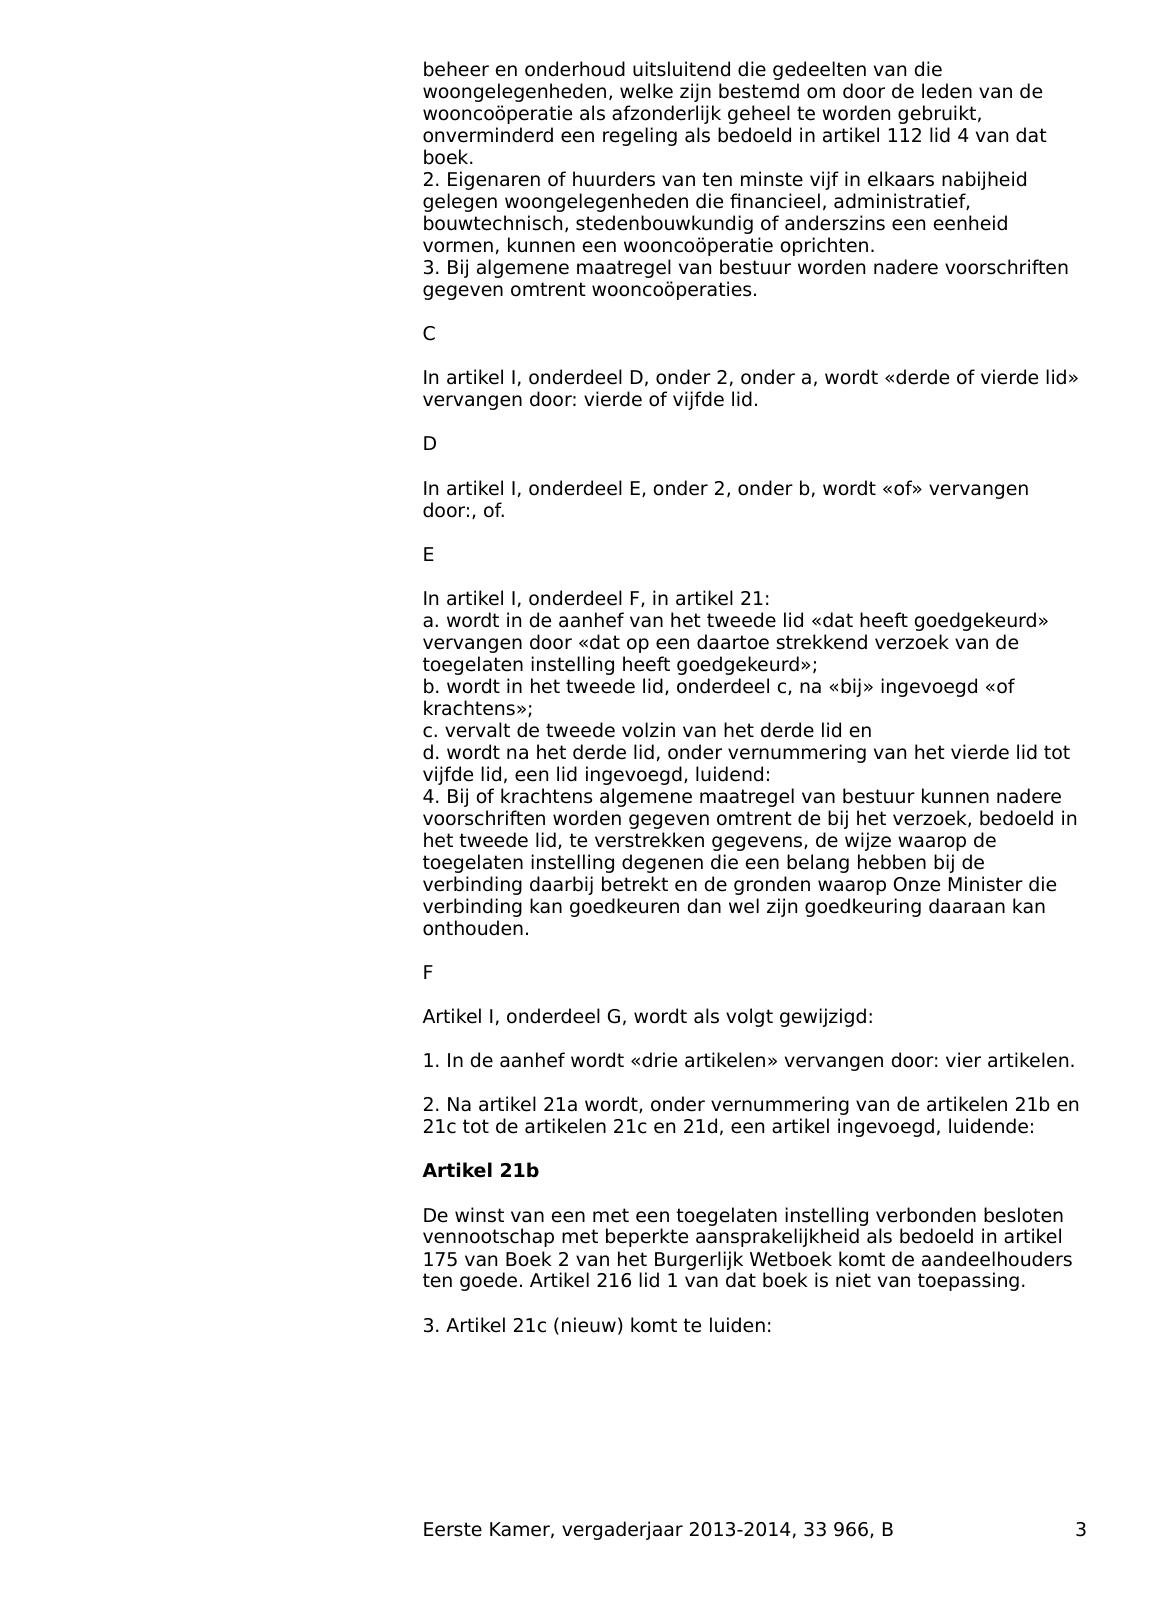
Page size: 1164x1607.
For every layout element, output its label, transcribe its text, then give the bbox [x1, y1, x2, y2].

text c. vervalt de tweede volzin van het derde lid en [422, 720, 1087, 742]
subtitle E [422, 544, 1087, 566]
text beheer en onderhoud uitsluitend die gedeelten van die woongelegenheden, welke zijn bestemd om door de leden van de wooncoöperatie als afzonderlijk geheel te worden gebruikt, onverminderd een regeling als bedoeld in artikel 112 lid 4 van dat boek. [422, 59, 1087, 169]
subtitle Artikel 21b [422, 1160, 1087, 1182]
text 4. Bij of krachtens algemene maatregel van bestuur kunnen nadere voorschriften worden gegeven omtrent de bij het verzoek, bedoeld in het tweede lid, te verstrekken gegevens, de wijze waarop de toegelaten instelling degenen die een belang hebben bij de verbinding daarbij betrekt en de gronden waarop Onze Minister die verbinding kan goedkeuren dan wel zijn goedkeuring daaraan kan onthouden. [422, 786, 1087, 939]
text 1. In de aanhef wordt «drie artikelen» vervangen door: vier artikelen. [422, 1050, 1087, 1072]
subtitle D [422, 433, 1087, 455]
text b. wordt in het tweede lid, onderdeel c, na «bij» ingevoegd «of krachtens»; [422, 676, 1087, 720]
text De winst van een met een toegelaten instelling verbonden besloten vennootschap met beperkte aansprakelijkheid als bedoeld in artikel 175 van Boek 2 van het Burgerlijk Wetboek komt de aandeelhouders ten goede. Artikel 216 lid 1 van dat boek is niet van toepassing. [422, 1204, 1087, 1292]
text 3. Artikel 21c (nieuw) komt te luiden: [422, 1314, 1087, 1337]
text 2. Eigenaren of huurders van ten minste vijf in elkaars nabijheid gelegen woongelegenheden die financieel, administratief, bouwtechnisch, stedenbouwkundig of anderszins een eenheid vormen, kunnen een wooncoöperatie oprichten. [422, 169, 1087, 257]
text 2. Na artikel 21a wordt, onder vernummering van de artikelen 21b en 21c tot de artikelen 21c en 21d, een artikel ingevoegd, luidende: [422, 1094, 1087, 1138]
subtitle C [422, 323, 1087, 345]
text 3. Bij algemene maatregel van bestuur worden nadere voorschriften gegeven omtrent wooncoöperaties. [422, 257, 1087, 301]
text Artikel I, onderdeel G, wordt als volgt gewijzigd: [422, 1006, 1087, 1028]
text In artikel I, onderdeel F, in artikel 21: [422, 588, 1087, 610]
text a. wordt in de aanhef van het tweede lid «dat heeft goedgekeurd» vervangen door «dat op een daartoe strekkend verzoek van de toegelaten instelling heeft goedgekeurd»; [422, 610, 1087, 676]
text d. wordt na het derde lid, onder vernummering van het vierde lid tot vijfde lid, een lid ingevoegd, luidend: [422, 742, 1087, 786]
text In artikel I, onderdeel D, onder 2, onder a, wordt «derde of vierde lid» vervangen door: vierde of vijfde lid. [422, 367, 1087, 411]
text In artikel I, onderdeel E, onder 2, onder b, wordt «of» vervangen door:, of. [422, 477, 1087, 521]
subtitle F [422, 962, 1087, 984]
